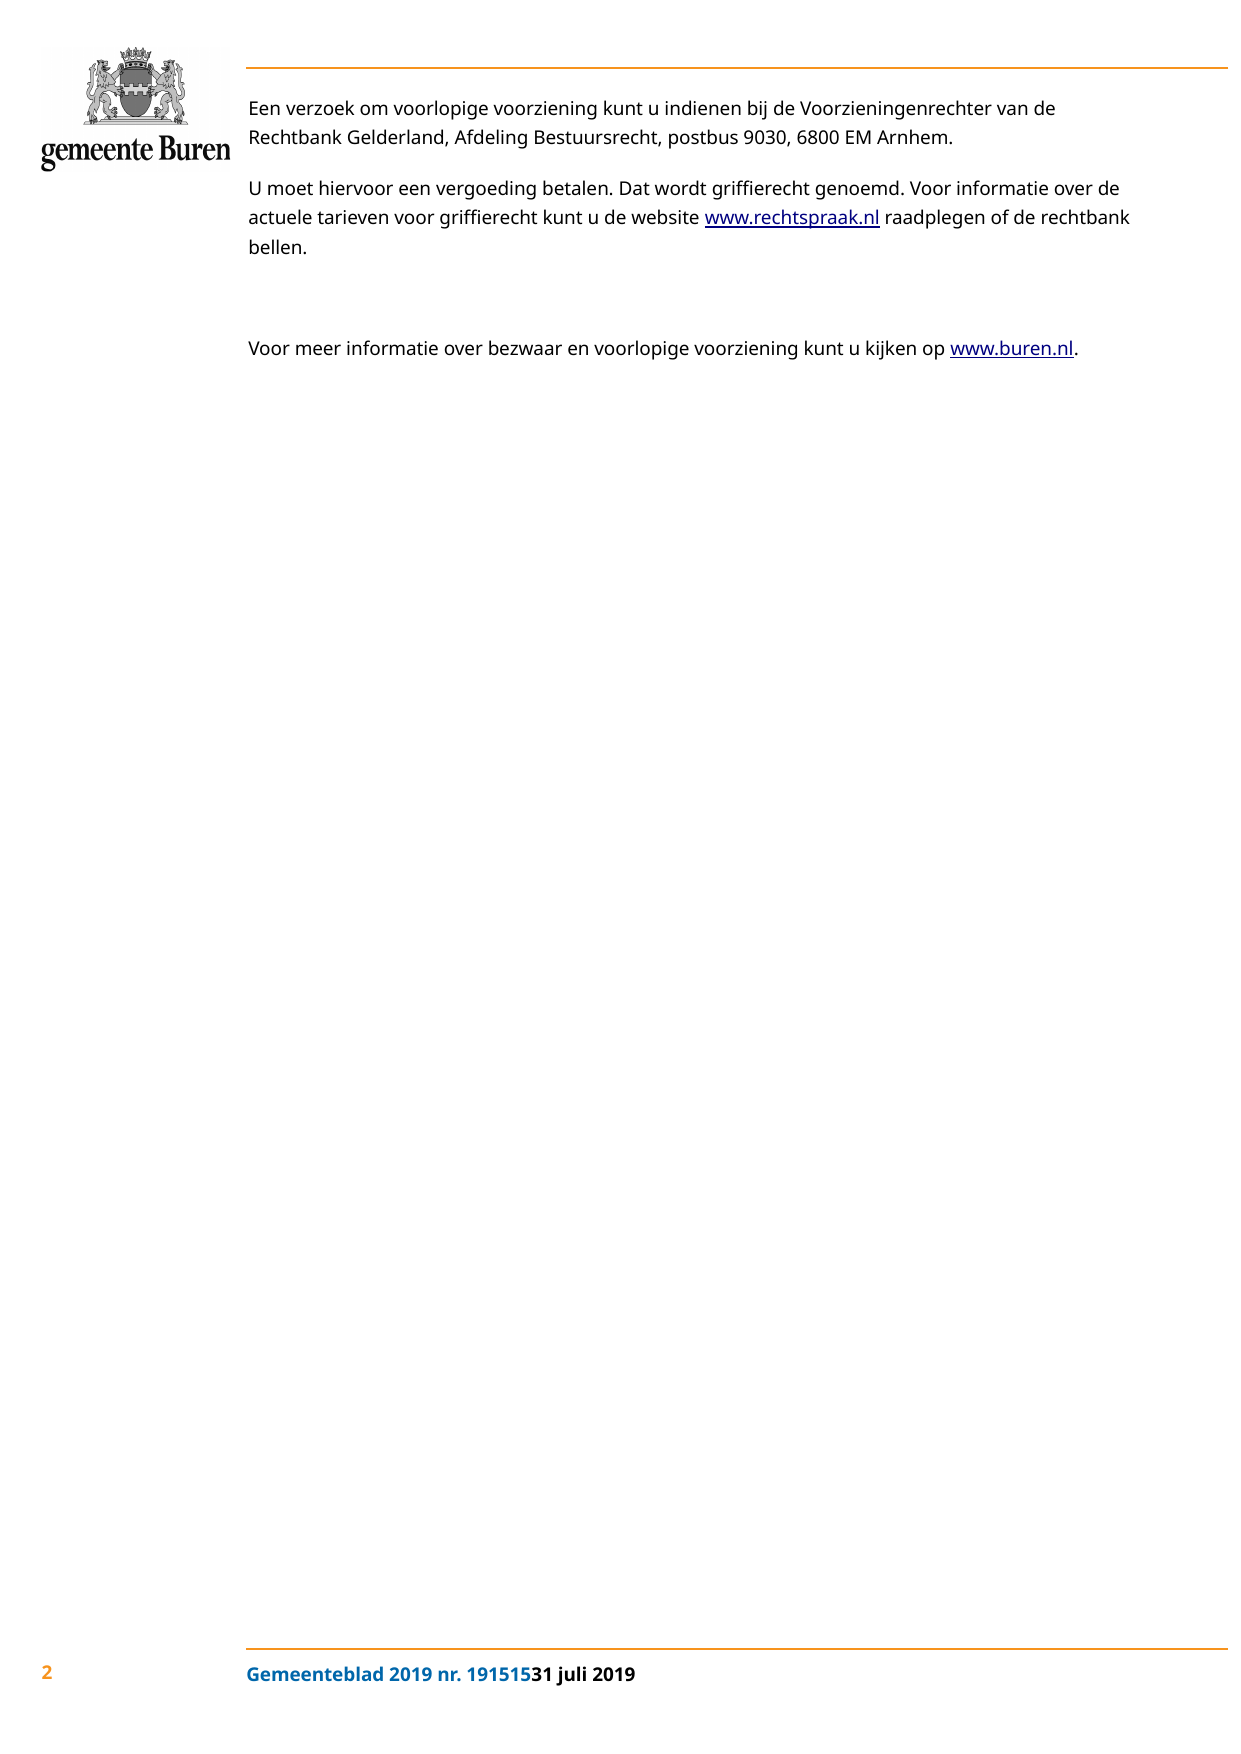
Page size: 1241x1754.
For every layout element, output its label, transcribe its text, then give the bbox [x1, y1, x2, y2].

text U moet hiervoor een vergoeding betalen. Dat wordt griffierecht genoemd. Voor informatie over de actuele tarieven voor griffierecht kunt u de website www.rechtspraak.nl raadplegen of de rechtbank bellen. [248, 175, 1152, 260]
text Voor meer informatie over bezwaar en voorlopige voorziening kunt u kijken op www.buren.nl. [248, 335, 1152, 361]
text Een verzoek om voorlopige voorziening kunt u indienen bij de Voorzieningenrechter van de Rechtbank Gelderland, Afdeling Bestuursrecht, postbus 9030, 6800 EM Arnhem. [248, 95, 1152, 150]
picture [41, 47, 231, 172]
